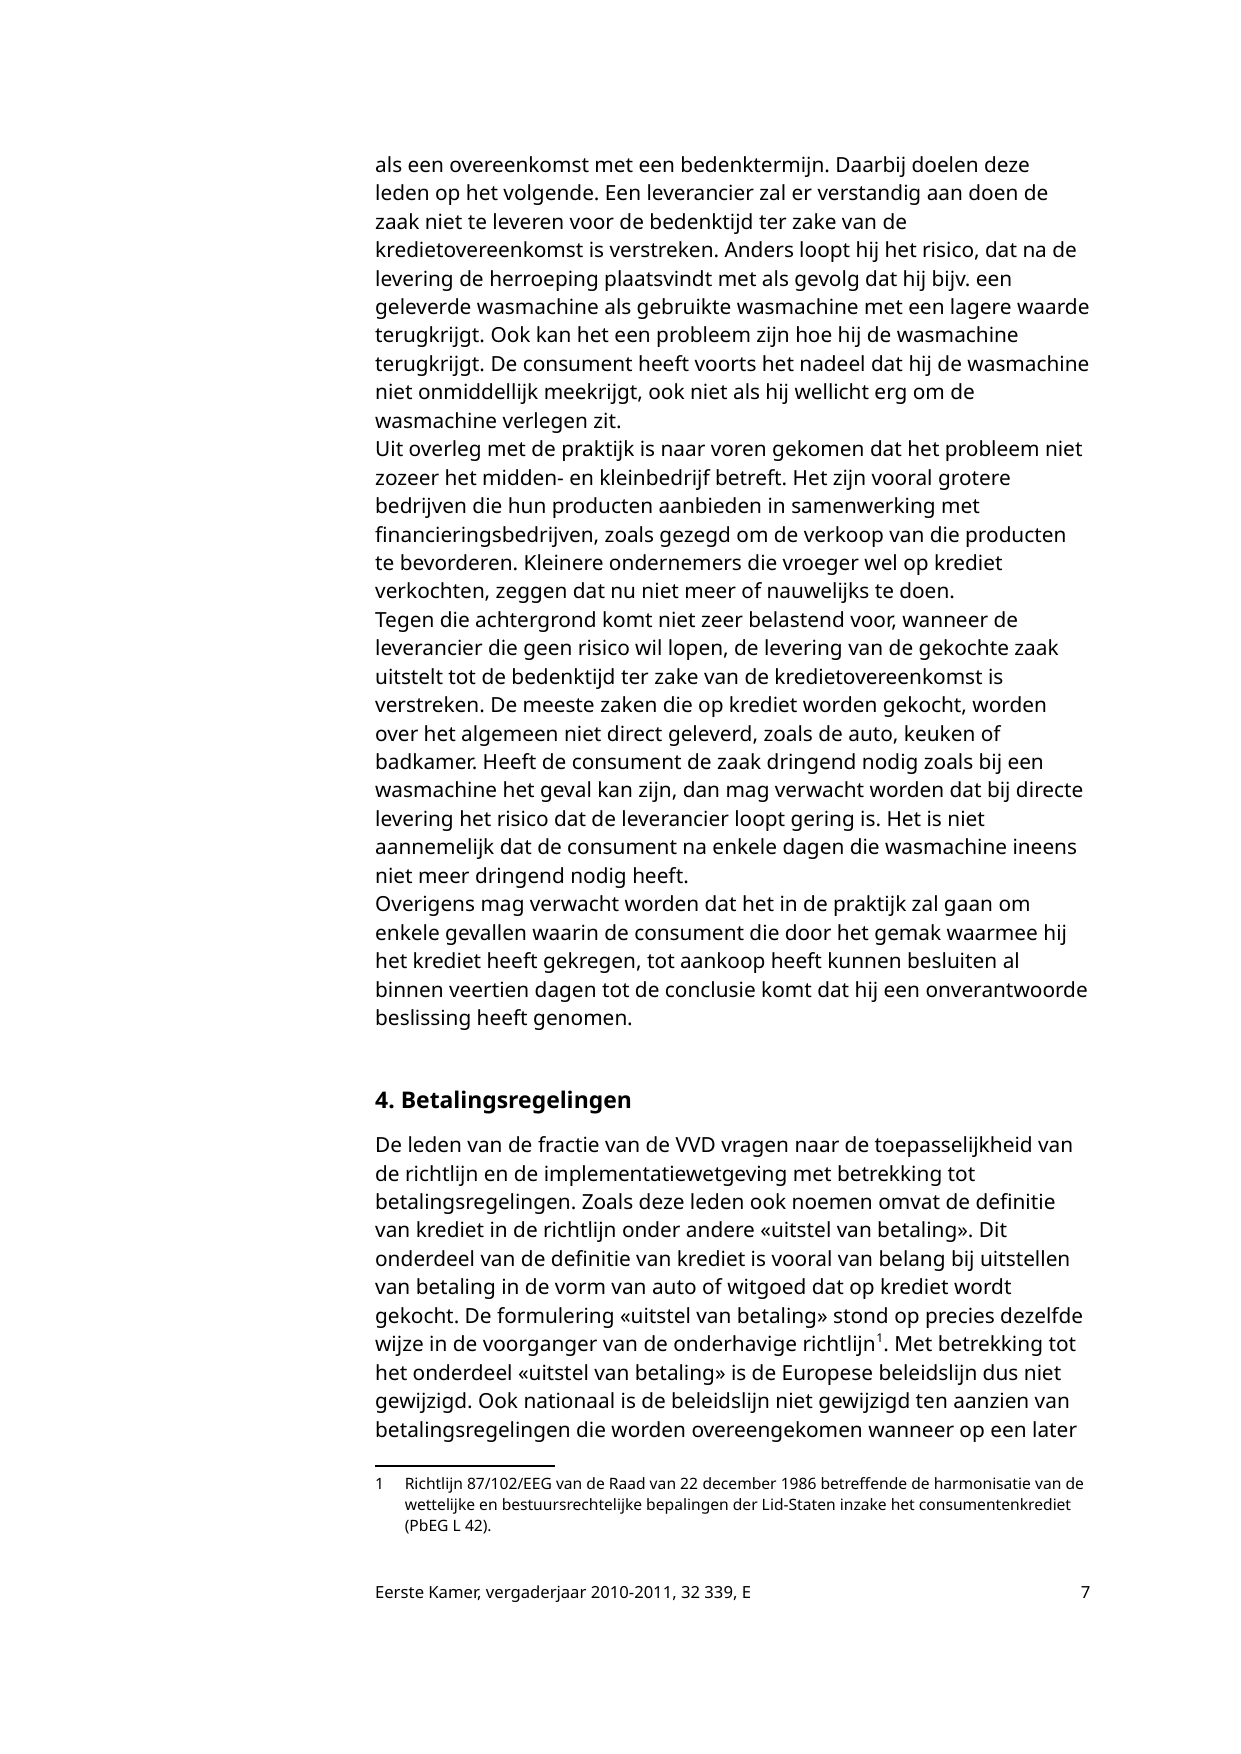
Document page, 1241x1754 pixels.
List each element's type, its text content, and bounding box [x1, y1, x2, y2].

text Overigens mag verwacht worden dat het in de praktijk zal gaan om enkele gevallen waarin de consument die door het gemak waarmee hij het krediet heeft gekregen, tot aankoop heeft kunnen besluiten al binnen veertien dagen tot de conclusie komt dat hij een onverantwoorde beslissing heeft genomen. [375, 889, 1090, 1032]
text De leden van de fractie van de VVD vragen naar de toepasselijkheid van de richtlijn en de implementatiewetgeving met betrekking tot betalingsregelingen. Zoals deze leden ook noemen omvat de definitie van krediet in de richtlijn onder andere «uitstel van betaling». Dit onderdeel van de definitie van krediet is vooral van belang bij uitstellen van betaling in de vorm van auto of witgoed dat op krediet wordt gekocht. De formulering «uitstel van betaling» stond op precies dezelfde wijze in de voorganger van de onderhavige richtlijn. Met betrekking tot het onderdeel «uitstel van betaling» is de Europese beleidslijn dus niet gewijzigd. Ook nationaal is de beleidslijn niet gewijzigd ten aanzien van betalingsregelingen die worden overeengekomen wanneer op een later [375, 1130, 1090, 1443]
text Uit overleg met de praktijk is naar voren gekomen dat het probleem niet zozeer het midden- en kleinbedrijf betreft. Het zijn vooral grotere bedrijven die hun producten aanbieden in samenwerking met financieringsbedrijven, zoals gezegd om de verkoop van die producten te bevorderen. Kleinere ondernemers die vroeger wel op krediet verkochten, zeggen dat nu niet meer of nauwelijks te doen. [375, 434, 1090, 605]
text Tegen die achtergrond komt niet zeer belastend voor, wanneer de leverancier die geen risico wil lopen, de levering van de gekochte zaak uitstelt tot de bedenktijd ter zake van de kredietovereenkomst is verstreken. De meeste zaken die op krediet worden gekocht, worden over het algemeen niet direct geleverd, zoals de auto, keuken of badkamer. Heeft de consument de zaak dringend nodig zoals bij een wasmachine het geval kan zijn, dan mag verwacht worden dat bij directe levering het risico dat de leverancier loopt gering is. Het is niet aannemelijk dat de consument na enkele dagen die wasmachine ineens niet meer dringend nodig heeft. [375, 605, 1090, 889]
text als een overeenkomst met een bedenktermijn. Daarbij doelen deze leden op het volgende. Een leverancier zal er verstandig aan doen de zaak niet te leveren voor de bedenktijd ter zake van de kredietovereenkomst is verstreken. Anders loopt hij het risico, dat na de levering de herroeping plaatsvindt met als gevolg dat hij bijv. een geleverde wasmachine als gebruikte wasmachine met een lagere waarde terugkrijgt. Ook kan het een probleem zijn hoe hij de wasmachine terugkrijgt. De consument heeft voorts het nadeel dat hij de wasmachine niet onmiddellijk meekrijgt, ook niet als hij wellicht erg om de wasmachine verlegen zit. [375, 150, 1090, 434]
subtitle 4. Betalingsregelingen [375, 1084, 1090, 1115]
text Richtlijn 87/102/EEG van de Raad van 22 december 1986 betreffende de harmonisatie van de wettelijke en bestuursrechtelijke bepalingen der Lid-Staten inzake het consumentenkrediet (PbEG L 42). [375, 1451, 1090, 1536]
